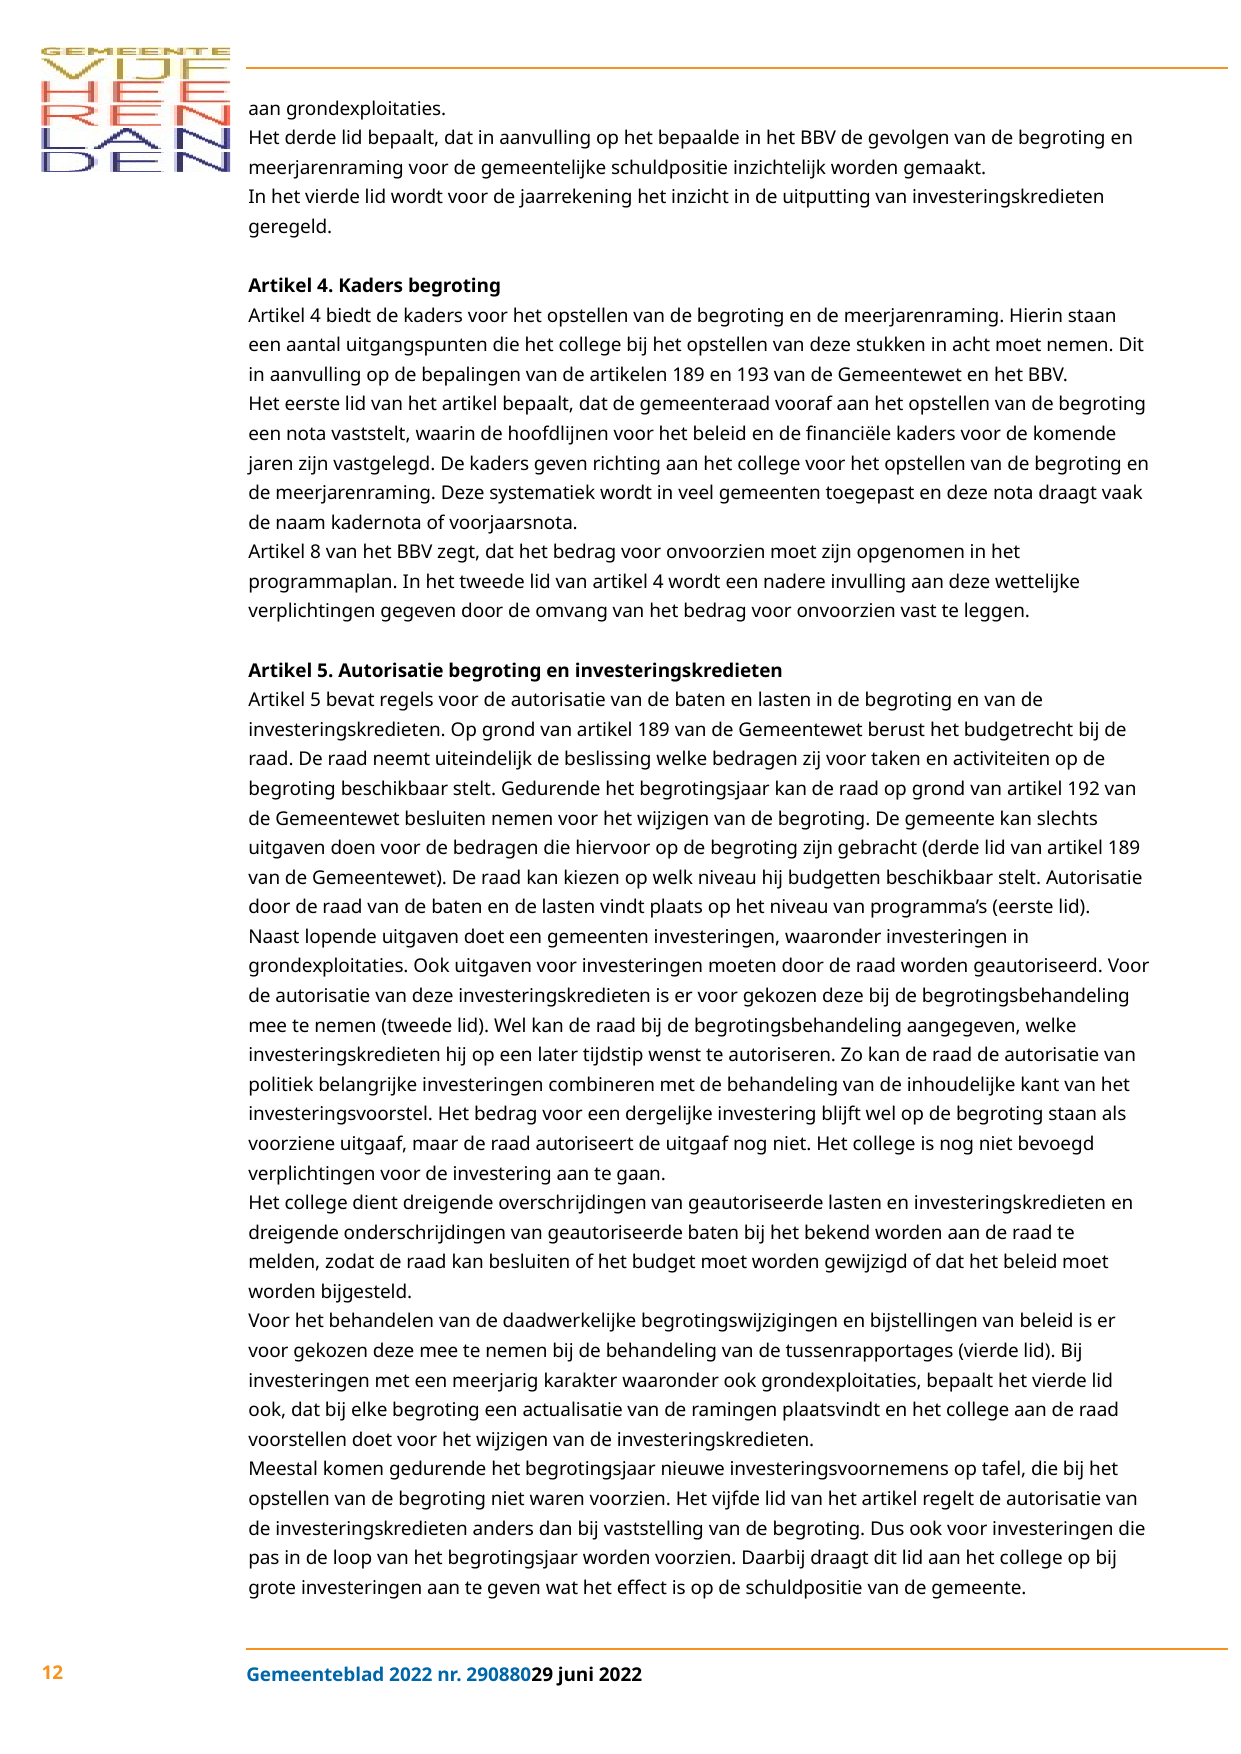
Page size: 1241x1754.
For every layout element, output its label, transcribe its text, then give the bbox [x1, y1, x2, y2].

text Het eerste lid van het artikel bepaalt, dat de gemeenteraad vooraf aan het opstellen van de begroting een nota vaststelt, waarin de hoofdlijnen voor het beleid en de financiële kaders voor de komende jaren zijn vastgelegd. De kaders geven richting aan het college voor het opstellen van de begroting en de meerjarenraming. Deze systematiek wordt in veel gemeenten toegepast en deze nota draagt vaak de naam kadernota of voorjaarsnota. [248, 391, 1152, 535]
text Voor het behandelen van de daadwerkelijke begrotingswijzigingen en bijstellingen van beleid is er voor gekozen deze mee te nemen bij de behandeling van de tussenrapportages (vierde lid). Bij investeringen met een meerjarig karakter waaronder ook grondexploitaties, bepaalt het vierde lid ook, dat bij elke begroting een actualisatie van de ramingen plaatsvindt en het college aan de raad voorstellen doet voor het wijzigen van de investeringskredieten. [248, 1308, 1152, 1452]
picture [41, 47, 231, 172]
text In het vierde lid wordt voor de jaarrekening het inzicht in de uitputting van investeringskredieten geregeld. [248, 183, 1152, 239]
text Artikel 5. Autorisatie begroting en investeringskredieten [248, 657, 1152, 683]
text Artikel 5 bevat regels voor de autorisatie van de baten en lasten in de begroting en van de investeringskredieten. Op grond van artikel 189 van de Gemeentewet berust het budgetrecht bij de raad. De raad neemt uiteindelijk de beslissing welke bedragen zij voor taken en activiteiten op de begroting beschikbaar stelt. Gedurende het begrotingsjaar kan de raad op grond van artikel 192 van de Gemeentewet besluiten nemen voor het wijzigen van de begroting. De gemeente kan slechts uitgaven doen voor de bedragen die hiervoor op de begroting zijn gebracht (derde lid van artikel 189 van de Gemeentewet). De raad kan kiezen op welk niveau hij budgetten beschikbaar stelt. Autorisatie door de raad van de baten en de lasten vindt plaats op het niveau van programma’s (eerste lid). [248, 686, 1152, 919]
text Artikel 8 van het BBV zegt, dat het bedrag voor onvoorzien moet zijn opgenomen in het programmaplan. In het tweede lid van artikel 4 wordt een nadere invulling aan deze wettelijke verplichtingen gegeven door de omvang van het bedrag voor onvoorzien vast te leggen. [248, 538, 1152, 623]
text Het college dient dreigende overschrijdingen van geautoriseerde lasten en investeringskredieten en dreigende onderschrijdingen van geautoriseerde baten bij het bekend worden aan de raad te melden, zodat de raad kan besluiten of het budget moet worden gewijzigd of dat het beleid moet worden bijgesteld. [248, 1189, 1152, 1304]
text Naast lopende uitgaven doet een gemeenten investeringen, waaronder investeringen in grondexploitaties. Ook uitgaven voor investeringen moeten door de raad worden geautoriseerd. Voor de autorisatie van deze investeringskredieten is er voor gekozen deze bij de begrotingsbehandeling mee te nemen (tweede lid). Wel kan de raad bij de begrotingsbehandeling aangegeven, welke investeringskredieten hij op een later tijdstip wenst te autoriseren. Zo kan de raad de autorisatie van politiek belangrijke investeringen combineren met de behandeling van de inhoudelijke kant van het investeringsvoorstel. Het bedrag voor een dergelijke investering blijft wel op de begroting staan als voorziene uitgaaf, maar de raad autoriseert de uitgaaf nog niet. Het college is nog niet bevoegd verplichtingen voor de investering aan te gaan. [248, 923, 1152, 1186]
text Artikel 4 biedt de kaders voor het opstellen van de begroting en de meerjarenraming. Hierin staan een aantal uitgangspunten die het college bij het opstellen van deze stukken in acht moet nemen. Dit in aanvulling op de bepalingen van de artikelen 189 en 193 van de Gemeentewet en het BBV. [248, 302, 1152, 387]
text aan grondexploitaties. [248, 95, 1152, 121]
text Meestal komen gedurende het begrotingsjaar nieuwe investeringsvoornemens op tafel, die bij het opstellen van de begroting niet waren voorzien. Het vijfde lid van het artikel regelt de autorisatie van de investeringskredieten anders dan bij vaststelling van de begroting. Dus ook voor investeringen die pas in de loop van het begrotingsjaar worden voorzien. Daarbij draagt dit lid aan het college op bij grote investeringen aan te geven wat het effect is op de schuldpositie van de gemeente. [248, 1456, 1152, 1600]
text Het derde lid bepaalt, dat in aanvulling op het bepaalde in het BBV de gevolgen van de begroting en meerjarenraming voor de gemeentelijke schuldpositie inzichtelijk worden gemaakt. [248, 124, 1152, 180]
text Artikel 4. Kaders begroting [248, 272, 1152, 298]
